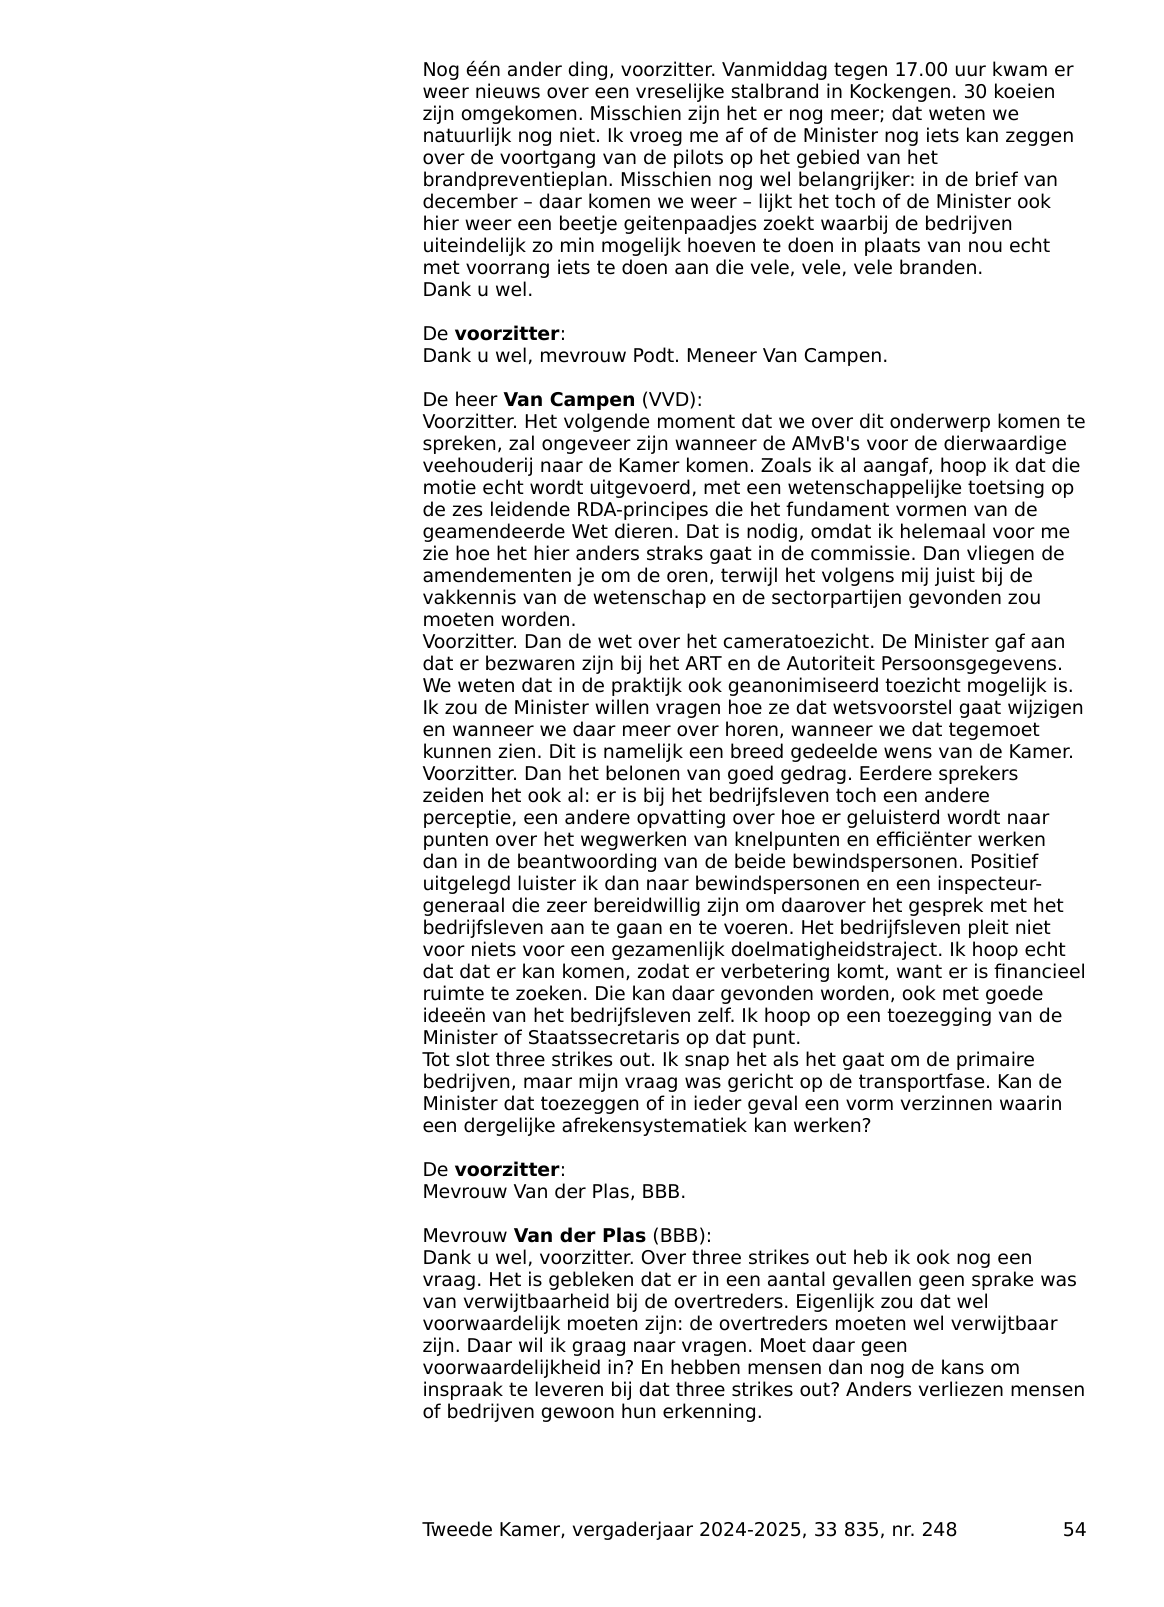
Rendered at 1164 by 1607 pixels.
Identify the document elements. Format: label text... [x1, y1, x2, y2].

text Voorzitter. Dan de wet over het cameratoezicht. De Minister gaf aan dat er bezwaren zijn bij het ART en de Autoriteit Persoonsgegevens. We weten dat in de praktijk ook geanonimiseerd toezicht mogelijk is. Ik zou de Minister willen vragen hoe ze dat wetsvoorstel gaat wijzigen en wanneer we daar meer over horen, wanneer we dat tegemoet kunnen zien. Dit is namelijk een breed gedeelde wens van de Kamer. [422, 631, 1087, 763]
text De voorzitter: [422, 1159, 1087, 1181]
text Voorzitter. Dan het belonen van goed gedrag. Eerdere sprekers zeiden het ook al: er is bij het bedrijfsleven toch een andere perceptie, een andere opvatting over hoe er geluisterd wordt naar punten over het wegwerken van knelpunten en efficiënter werken dan in de beantwoording van de beide bewindspersonen. Positief uitgelegd luister ik dan naar bewindspersonen en een inspecteur-generaal die zeer bereidwillig zijn om daarover het gesprek met het bedrijfsleven aan te gaan en te voeren. Het bedrijfsleven pleit niet voor niets voor een gezamenlijk doelmatigheidstraject. Ik hoop echt dat dat er kan komen, zodat er verbetering komt, want er is financieel ruimte te zoeken. Die kan daar gevonden worden, ook met goede ideeën van het bedrijfsleven zelf. Ik hoop op een toezegging van de Minister of Staatssecretaris op dat punt. [422, 763, 1087, 1048]
text Voorzitter. Het volgende moment dat we over dit onderwerp komen te spreken, zal ongeveer zijn wanneer de AMvB's voor de dierwaardige veehouderij naar de Kamer komen. Zoals ik al aangaf, hoop ik dat die motie echt wordt uitgevoerd, met een wetenschappelijke toetsing op de zes leidende RDA-principes die het fundament vormen van de geamendeerde Wet dieren. Dat is nodig, omdat ik helemaal voor me zie hoe het hier anders straks gaat in de commissie. Dan vliegen de amendementen je om de oren, terwijl het volgens mij juist bij de vakkennis van de wetenschap en de sectorpartijen gevonden zou moeten worden. [422, 411, 1087, 631]
text Dank u wel, mevrouw Podt. Meneer Van Campen. [422, 345, 1087, 367]
text Dank u wel, voorzitter. Over three strikes out heb ik ook nog een vraag. Het is gebleken dat er in een aantal gevallen geen sprake was van verwijtbaarheid bij de overtreders. Eigenlijk zou dat wel voorwaardelijk moeten zijn: de overtreders moeten wel verwijtbaar zijn. Daar wil ik graag naar vragen. Moet daar geen voorwaardelijkheid in? En hebben mensen dan nog de kans om inspraak te leveren bij dat three strikes out? Anders verliezen mensen of bedrijven gewoon hun erkenning. [422, 1247, 1087, 1423]
text De voorzitter: [422, 323, 1087, 345]
text Mevrouw Van der Plas, BBB. [422, 1181, 1087, 1203]
text Tot slot three strikes out. Ik snap het als het gaat om de primaire bedrijven, maar mijn vraag was gericht op de transportfase. Kan de Minister dat toezeggen of in ieder geval een vorm verzinnen waarin een dergelijke afrekensystematiek kan werken? [422, 1048, 1087, 1136]
text Nog één ander ding, voorzitter. Vanmiddag tegen 17.00 uur kwam er weer nieuws over een vreselijke stalbrand in Kockengen. 30 koeien zijn omgekomen. Misschien zijn het er nog meer; dat weten we natuurlijk nog niet. Ik vroeg me af of de Minister nog iets kan zeggen over de voortgang van de pilots op het gebied van het brandpreventieplan. Misschien nog wel belangrijker: in de brief van december – daar komen we weer – lijkt het toch of de Minister ook hier weer een beetje geitenpaadjes zoekt waarbij de bedrijven uiteindelijk zo min mogelijk hoeven te doen in plaats van nou echt met voorrang iets te doen aan die vele, vele, vele branden. [422, 59, 1087, 279]
text Mevrouw Van der Plas (BBB): [422, 1225, 1087, 1247]
text Dank u wel. [422, 279, 1087, 301]
text De heer Van Campen (VVD): [422, 389, 1087, 411]
